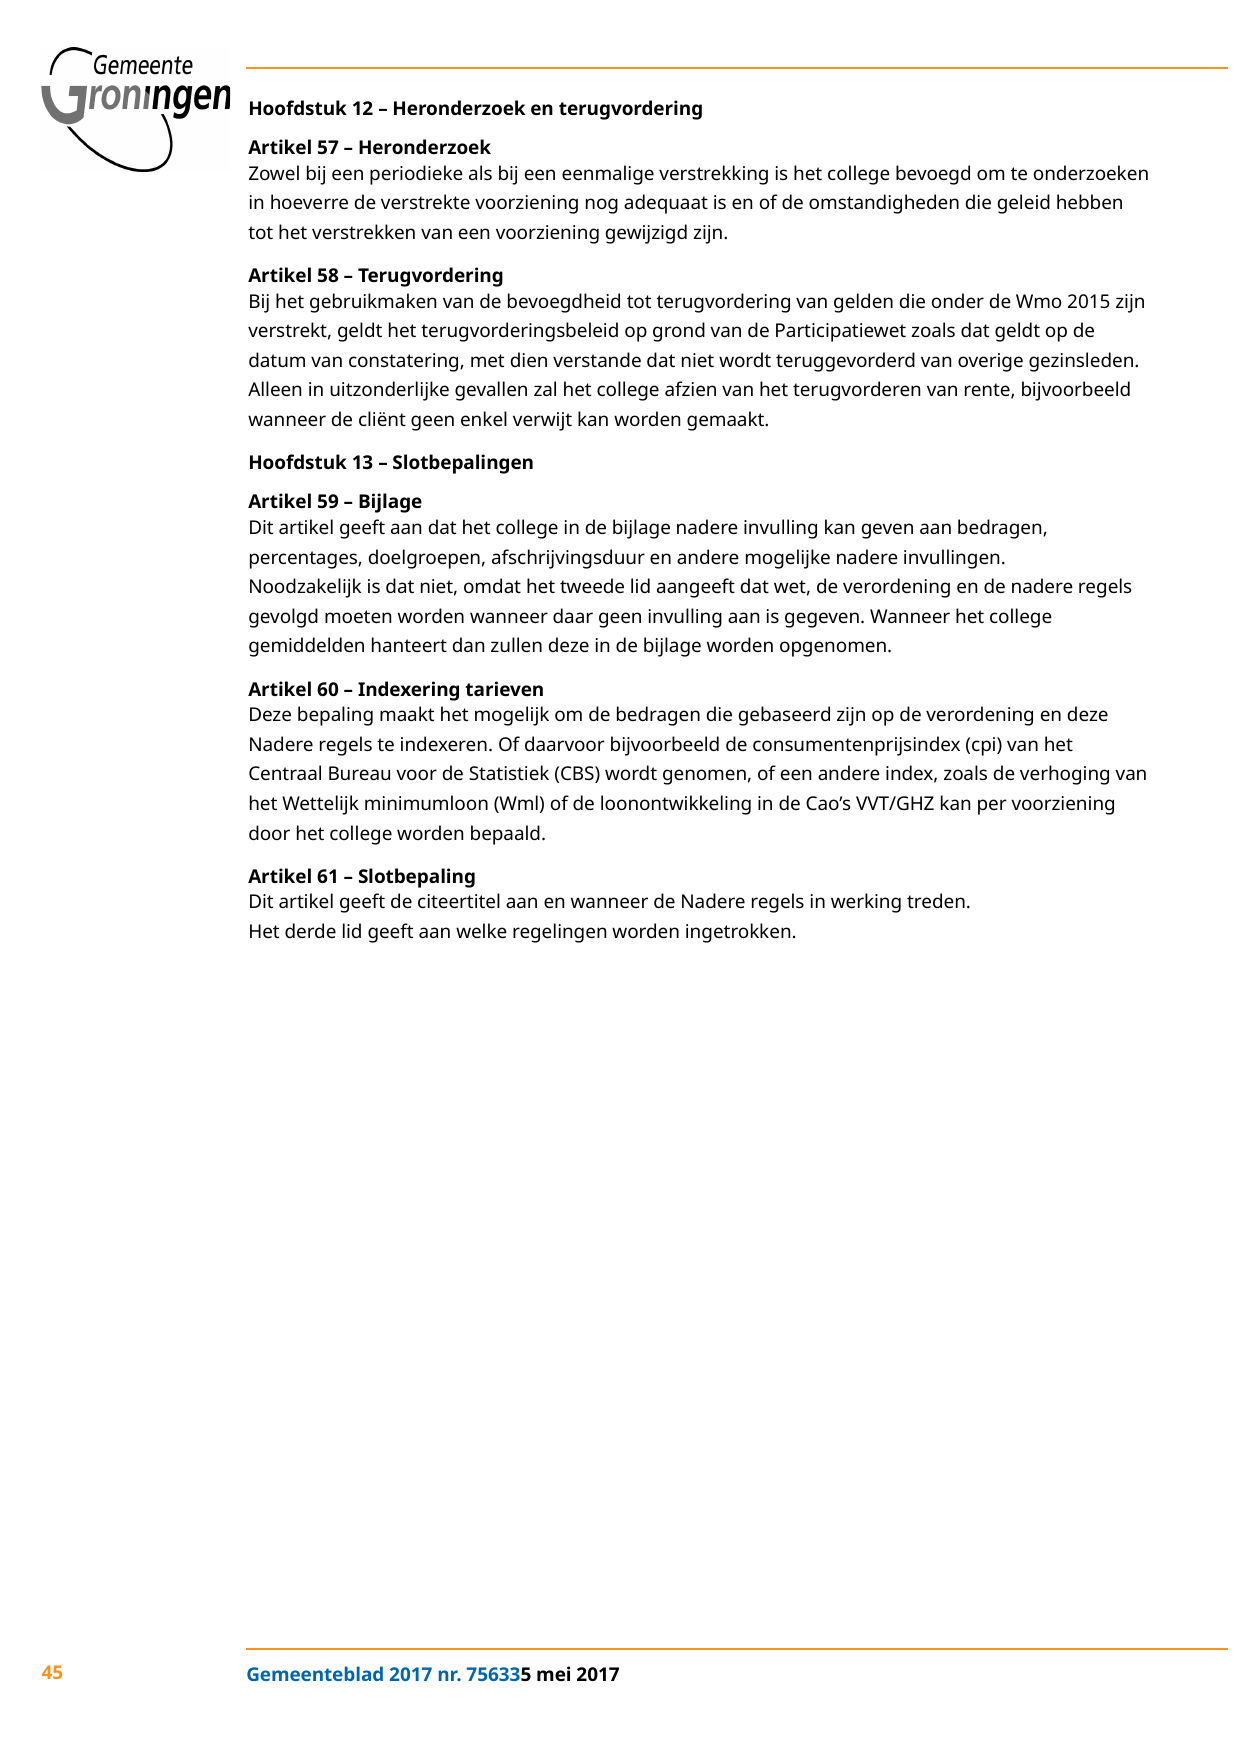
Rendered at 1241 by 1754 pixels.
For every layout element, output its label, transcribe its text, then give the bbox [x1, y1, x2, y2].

text Het derde lid geeft aan welke regelingen worden ingetrokken. [248, 918, 1152, 944]
text Dit artikel geeft de citeertitel aan en wanneer de Nadere regels in werking treden. [248, 889, 1152, 914]
text Artikel 57 – Heronderzoek [248, 134, 1152, 160]
text Artikel 61 – Slotbepaling [248, 863, 1152, 889]
text Artikel 59 – Bijlage [248, 488, 1152, 514]
text Bij het gebruikmaken van de bevoegdheid tot terugvordering van gelden die onder de Wmo 2015 zijn verstrekt, geldt het terugvorderingsbeleid op grond van de Participatiewet zoals dat geldt op de datum van constatering, met dien verstande dat niet wordt teruggevorderd van overige gezinsleden. [248, 288, 1152, 373]
text Zowel bij een periodieke als bij een eenmalige verstrekking is het college bevoegd om te onderzoeken in hoeverre de verstrekte voorziening nog adequaat is en of de omstandigheden die geleid hebben tot het verstrekken van een voorziening gewijzigd zijn. [248, 160, 1152, 245]
picture [41, 47, 231, 172]
text Noodzakelijk is dat niet, omdat het tweede lid aangeeft dat wet, de verordening en de nadere regels gevolgd moeten worden wanneer daar geen invulling aan is gegeven. Wanneer het college gemiddelden hanteert dan zullen deze in de bijlage worden opgenomen. [248, 573, 1152, 658]
text Artikel 58 – Terugvordering [248, 262, 1152, 288]
text Artikel 60 – Indexering tarieven [248, 676, 1152, 701]
text Hoofdstuk 13 – Slotbepalingen [248, 449, 1152, 475]
text Hoofdstuk 12 – Heronderzoek en terugvordering [248, 95, 1152, 121]
text Deze bepaling maakt het mogelijk om de bedragen die gebaseerd zijn op de verordening en deze Nadere regels te indexeren. Of daarvoor bijvoorbeeld de consumentenprijsindex (cpi) van het Centraal Bureau voor de Statistiek (CBS) wordt genomen, of een andere index, zoals de verhoging van het Wettelijk minimumloon (Wml) of de loonontwikkeling in de Cao’s VVT/GHZ kan per voorziening door het college worden bepaald. [248, 701, 1152, 846]
text Alleen in uitzonderlijke gevallen zal het college afzien van het terugvorderen van rente, bijvoorbeeld wanneer de cliënt geen enkel verwijt kan worden gemaakt. [248, 377, 1152, 432]
text Dit artikel geeft aan dat het college in de bijlage nadere invulling kan geven aan bedragen, percentages, doelgroepen, afschrijvingsduur en andere mogelijke nadere invullingen. [248, 514, 1152, 569]
